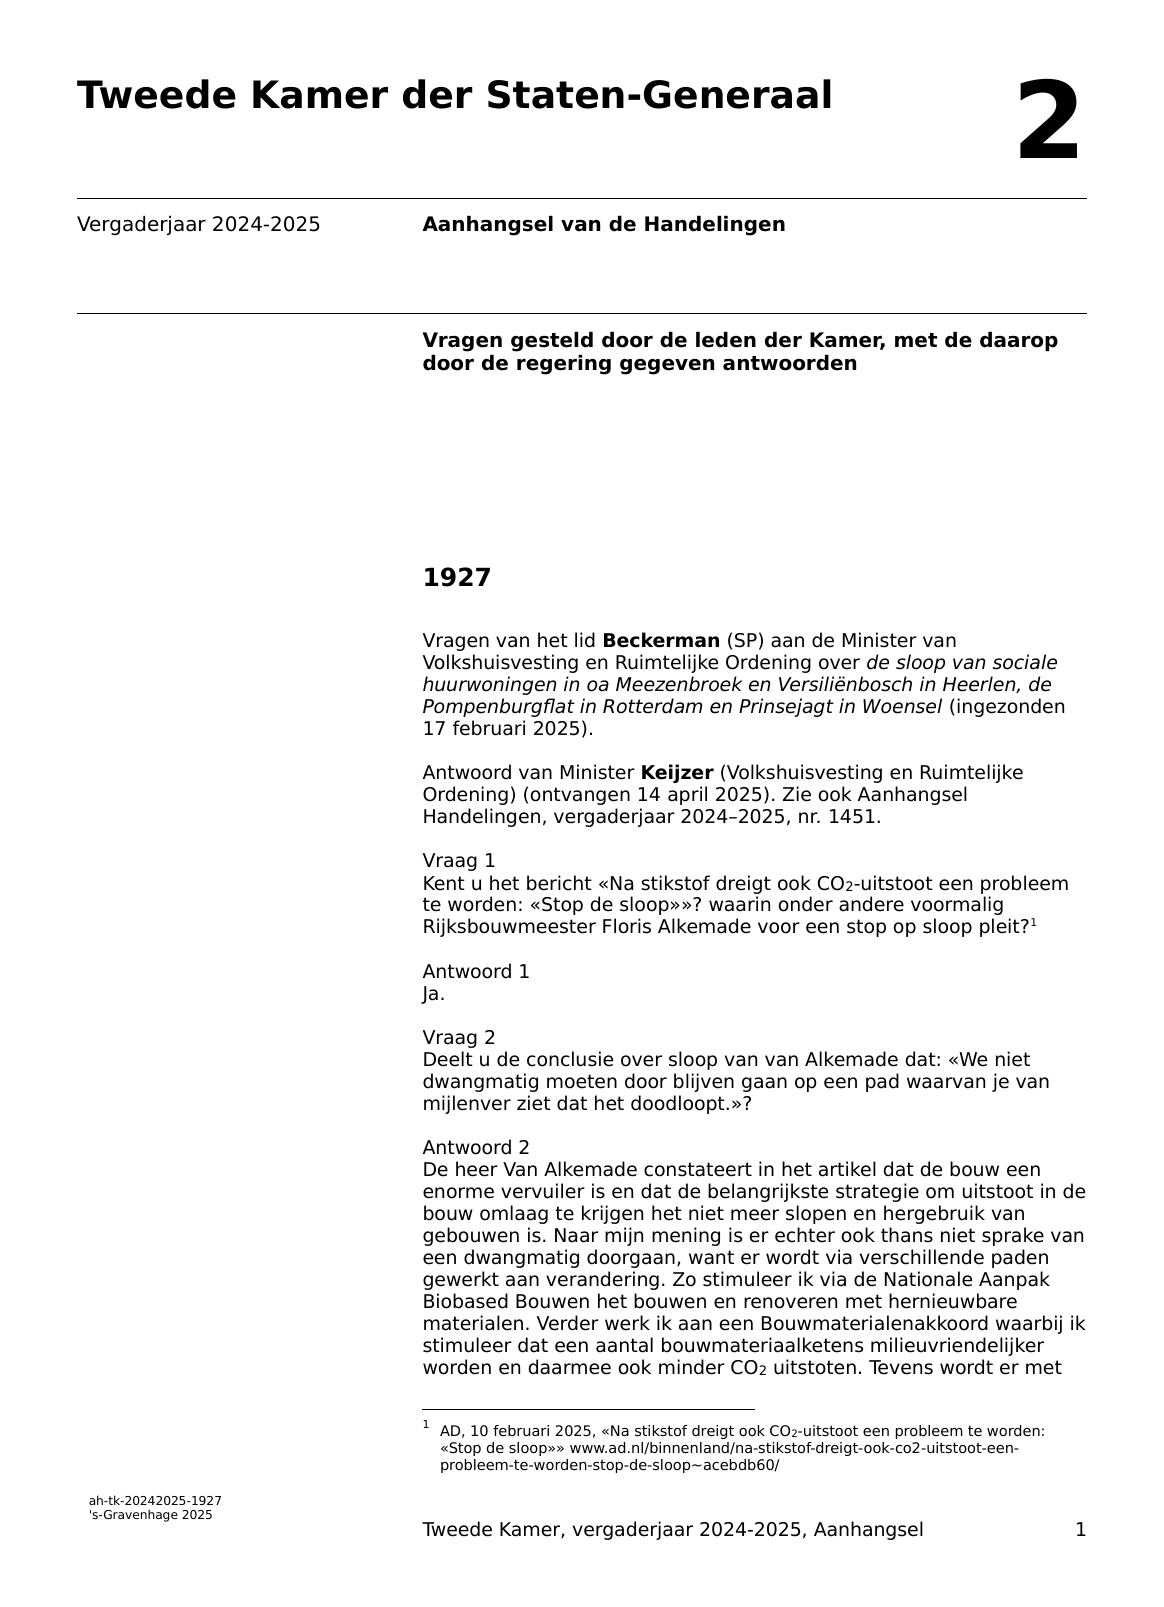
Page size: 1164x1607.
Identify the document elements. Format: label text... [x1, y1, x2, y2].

text Vragen van het lid Beckerman (SP) aan de Minister van Volkshuisvesting en Ruimtelijke Ordening over de sloop van sociale huurwoningen in oa Meezenbroek en Versiliënbosch in Heerlen, de Pompenburgflat in Rotterdam en Prinsejagt in Woensel (ingezonden 17 februari 2025). [422, 630, 1087, 740]
text 's-Gravenhage 2025 [88, 1508, 323, 1522]
text AD, 10 februari 2025, «Na stikstof dreigt ook CO2-uitstoot een probleem te worden: «Stop de sloop»» www.ad.nl/binnenland/na-stikstof-dreigt-ook-co2-uitstoot-een-probleem-te-worden-stop-de-sloop~acebdb60/ [422, 1418, 1087, 1474]
text Deelt u de conclusie over sloop van van Alkemade dat: «We niet dwangmatig moeten door blijven gaan op een pad waarvan je van mijlenver ziet dat het doodloopt.»? [422, 1049, 1087, 1114]
text Antwoord 1 [422, 961, 1087, 982]
text ah-tk-20242025-1927 [88, 1494, 323, 1508]
text Antwoord van Minister Keijzer (Volkshuisvesting en Ruimtelijke Ordening) (ontvangen 14 april 2025). Zie ook Aanhangsel Handelingen, vergaderjaar 2024–2025, nr. 1451. [422, 762, 1087, 828]
text Ja. [422, 982, 1087, 1004]
text Kent u het bericht «Na stikstof dreigt ook CO2-uitstoot een probleem te worden: «Stop de sloop»»? waarin onder andere voormalig Rijksbouwmeester Floris Alkemade voor een stop op sloop pleit? [422, 872, 1087, 938]
text De heer Van Alkemade constateert in het artikel dat de bouw een enorme vervuiler is en dat de belangrijkste strategie om uitstoot in de bouw omlaag te krijgen het niet meer slopen en hergebruik van gebouwen is. Naar mijn mening is er echter ook thans niet sprake van een dwangmatig doorgaan, want er wordt via verschillende paden gewerkt aan verandering. Zo stimuleer ik via de Nationale Aanpak Biobased Bouwen het bouwen en renoveren met hernieuwbare materialen. Verder werk ik aan een Bouwmaterialenakkoord waarbij ik stimuleer dat een aantal bouwmateriaalketens milieuvriendelijker worden en daarmee ook minder CO2 uitstoten. Tevens wordt er met [422, 1159, 1087, 1378]
table_cell Vragen gesteld door de leden der Kamer, met de daarop door de regering gegeven antwoorden [422, 314, 1087, 375]
table_header 2 [886, 59, 1087, 198]
text Vraag 1 [422, 850, 1087, 872]
text Antwoord 2 [422, 1137, 1087, 1159]
text 1927 [422, 563, 1087, 592]
table_header Tweede Kamer der Staten-Generaal [77, 59, 886, 198]
text Vraag 2 [422, 1027, 1087, 1049]
table_cell Aanhangsel van de Handelingen [422, 199, 1087, 313]
table_cell Vergaderjaar 2024-2025 [77, 199, 422, 313]
table_cell [77, 314, 422, 375]
